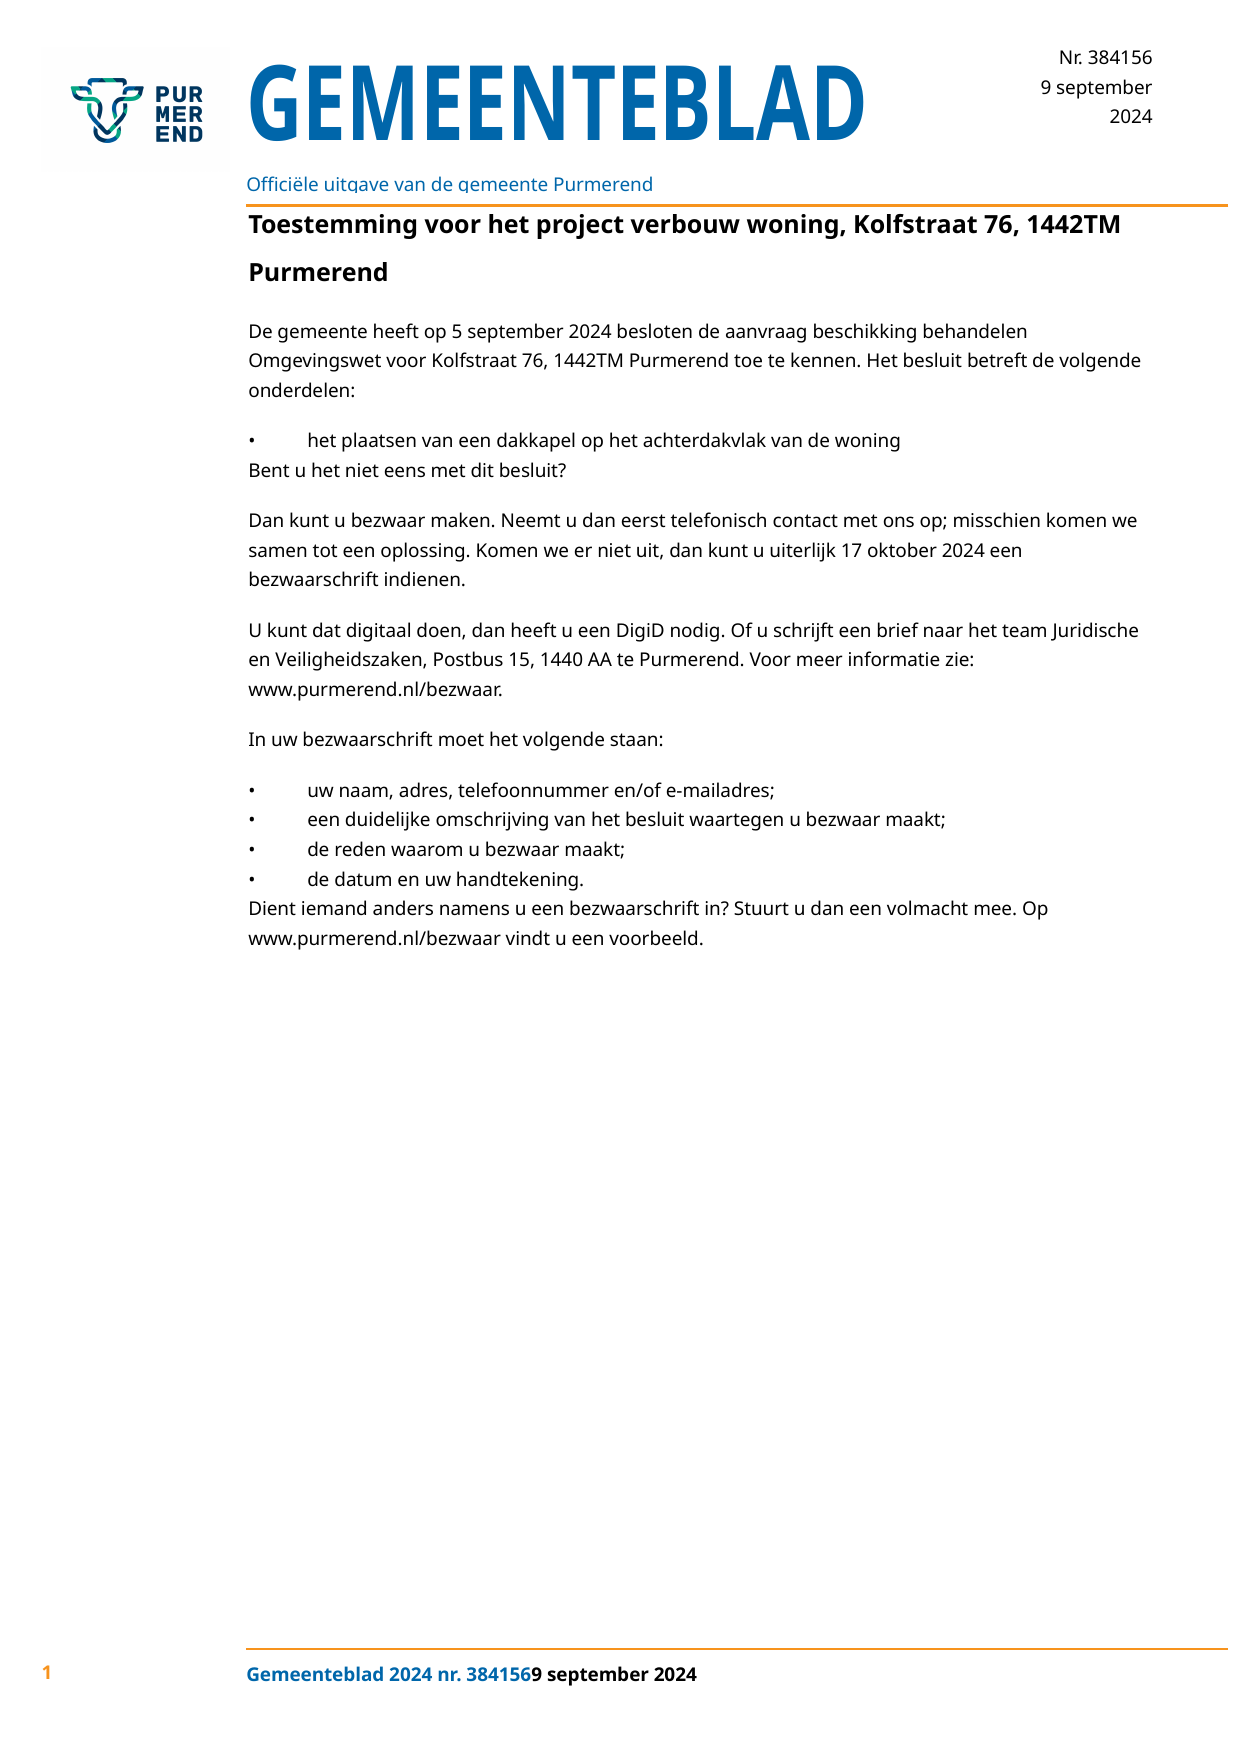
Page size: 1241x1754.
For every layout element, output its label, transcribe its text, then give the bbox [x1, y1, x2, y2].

text Dient iemand anders namens u een bezwaarschrift in? Stuurt u dan een volmacht mee. Op www.purmerend.nl/bezwaar vindt u een voorbeeld. [248, 895, 1152, 951]
list een duidelijke omschrijving van het besluit waartegen u bezwaar maakt; [248, 807, 1152, 832]
picture [41, 47, 231, 172]
text Toestemming voor het project verbouw woning, Kolfstraat 76, 1442TM Purmerend [248, 207, 1152, 288]
list de datum en uw handtekening. [248, 866, 1152, 892]
text Bent u het niet eens met dit besluit? [248, 457, 1152, 483]
text De gemeente heeft op 5 september 2024 besloten de aanvraag beschikking behandelen Omgevingswet voor Kolfstraat 76, 1442TM Purmerend toe te kennen. Het besluit betreft de volgende onderdelen: [248, 318, 1152, 403]
text Dan kunt u bezwaar maken. Neemt u dan eerst telefonisch contact met ons op; misschien komen we samen tot een oplossing. Komen we er niet uit, dan kunt u uiterlijk 17 oktober 2024 een bezwaarschrift indienen. [248, 507, 1152, 592]
text U kunt dat digitaal doen, dan heeft u een DigiD nodig. Of u schrijft een brief naar het team Juridische en Veiligheidszaken, Postbus 15, 1440 AA te Purmerend. Voor meer informatie zie: www.purmerend.nl/bezwaar. [248, 617, 1152, 702]
list het plaatsen van een dakkapel op het achterdakvlak van de woning [248, 427, 1152, 453]
list uw naam, adres, telefoonnummer en/of e-mailadres; [248, 777, 1152, 803]
list de reden waarom u bezwaar maakt; [248, 836, 1152, 862]
text In uw bezwaarschrift moet het volgende staan: [248, 727, 1152, 752]
